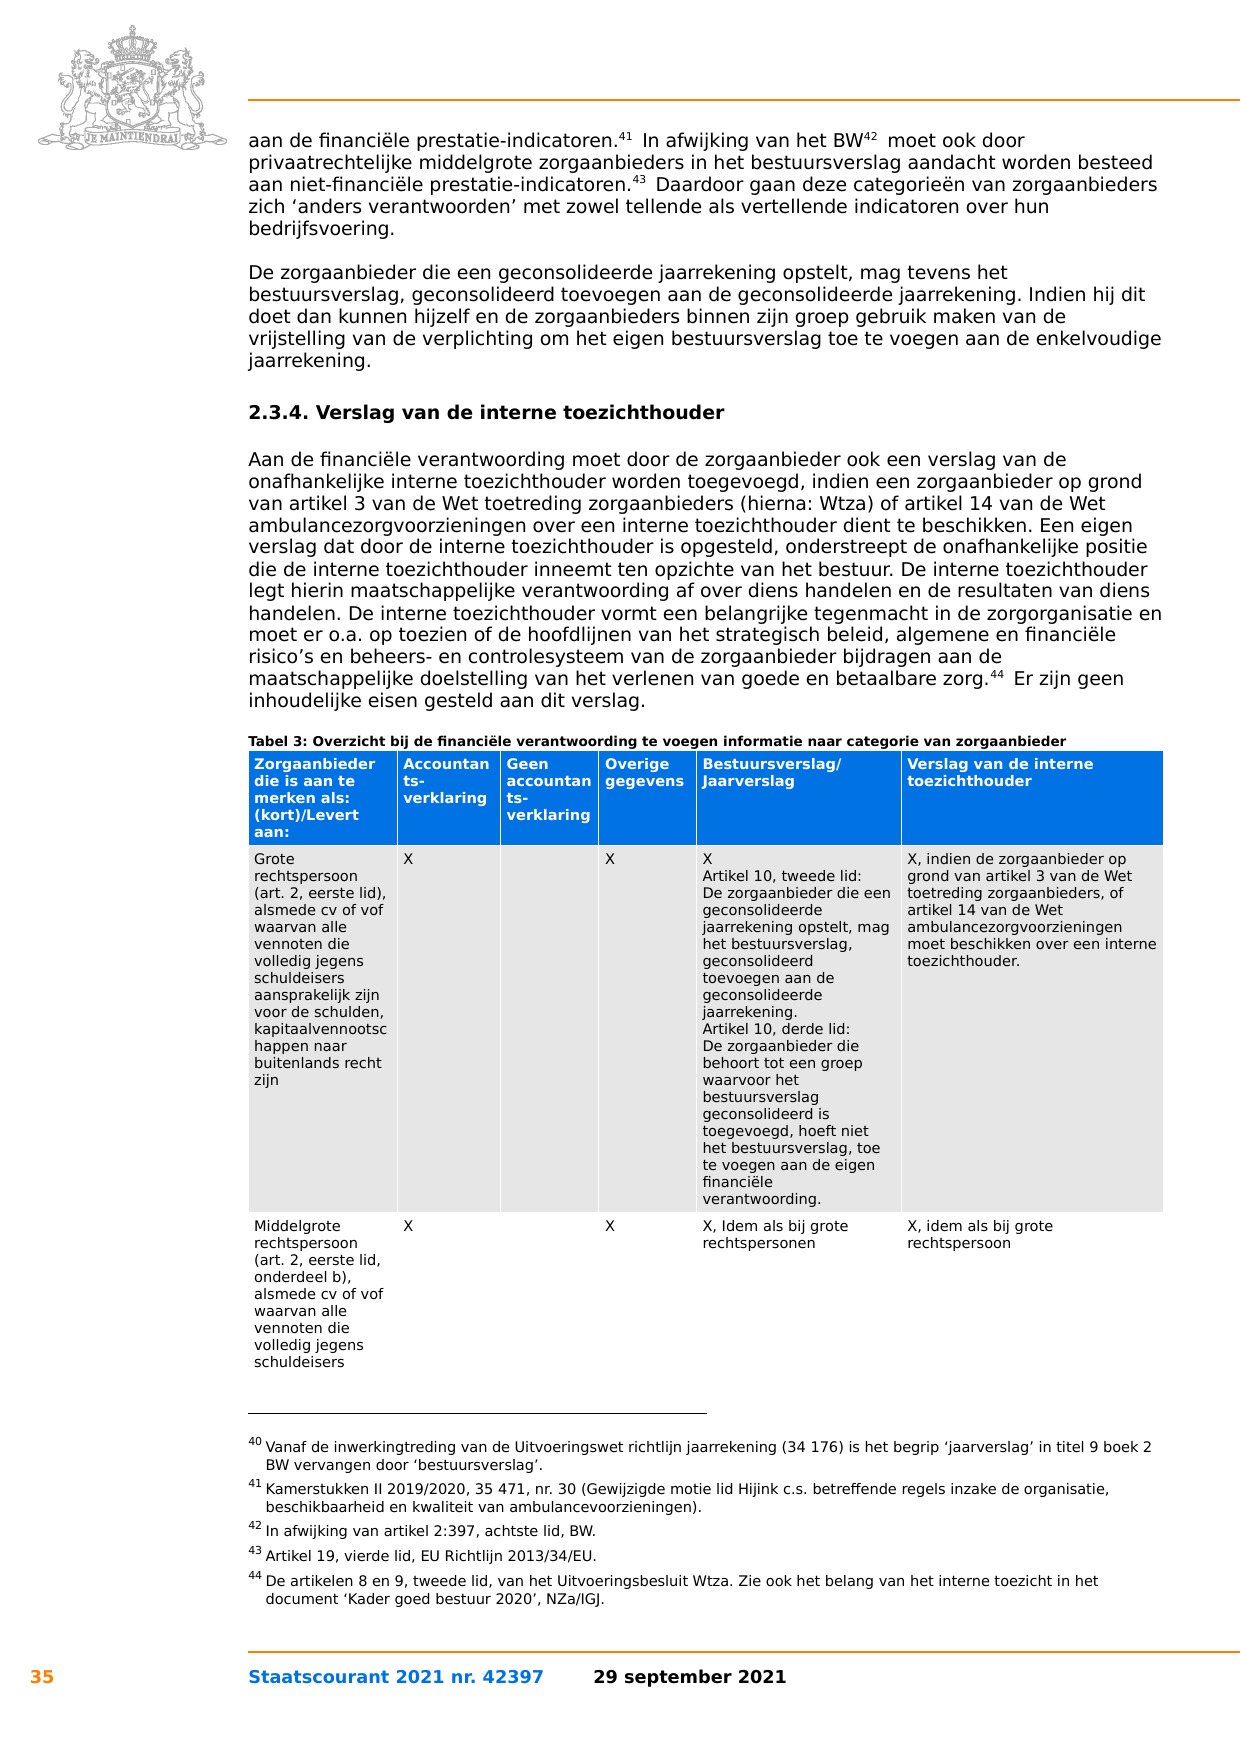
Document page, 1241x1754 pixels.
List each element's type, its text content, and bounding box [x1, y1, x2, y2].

table_cell Middelgrote rechtspersoon (art. 2, eerste lid, onderdeel b), alsmede cv of vof waarvan alle vennoten die volledig jegens schuldeisers [249, 1213, 397, 1375]
table_cell X Artikel 10, tweede lid: De zorgaanbieder die een geconsolideerde jaarrekening opstelt, mag het bestuursverslag, geconsolideerd toevoegen aan de geconsolideerde jaarrekening. Artikel 10, derde lid: De zorgaanbieder die behoort tot een groep waarvoor het bestuursverslag geconsolideerd is toegevoegd, hoeft niet het bestuursverslag, toe te voegen aan de eigen financiële verantwoording. [697, 846, 901, 1212]
table_cell Zorgaanbieder die is aan te merken als: (kort)/Levert aan: [249, 751, 397, 845]
table_cell X [599, 846, 696, 1212]
text Kamerstukken II 2019/2020, 35 471, nr. 30 (Gewijzigde motie lid Hijink c.s. betreffende regels inzake de organisatie, beschikbaarheid en kwaliteit van ambulancevoorzieningen). [248, 1477, 1163, 1516]
text In afwijking van artikel 2:397, achtste lid, BW. [248, 1519, 1163, 1541]
table_cell X [398, 1213, 500, 1375]
text Aan de financiële verantwoording moet door de zorgaanbieder ook een verslag van de onafhankelijke interne toezichthouder worden toegevoegd, indien een zorgaanbieder op grond van artikel 3 van de Wet toetreding zorgaanbieders (hierna: Wtza) of artikel 14 van de Wet ambulancezorgvoorzieningen over een interne toezichthouder dient te beschikken. Een eigen verslag dat door de interne toezichthouder is opgesteld, onderstreept de onafhankelijke positie die de interne toezichthouder inneemt ten opzichte van het bestuur. De interne toezichthouder legt hierin maatschappelijke verantwoording af over diens handelen en de resultaten van diens handelen. De interne toezichthouder vormt een belangrijke tegenmacht in de zorgorganisatie en moet er o.a. op toezien of de hoofdlijnen van het strategisch beleid, algemene en financiële risico’s en beheers- en controlesysteem van de zorgaanbieder bijdragen aan de maatschappelijke doelstelling van het verlenen van goede en betaalbare zorg. Er zijn geen inhoudelijke eisen gesteld aan dit verslag. [248, 448, 1163, 712]
subtitle 2.3.4. Verslag van de interne toezichthouder [248, 402, 1163, 423]
text De artikelen 8 en 9, tweede lid, van het Uitvoeringsbesluit Wtza. Zie ook het belang van het interne toezicht in het document ‘Kader goed bestuur 2020’, NZa/IGJ. [248, 1569, 1163, 1608]
table_cell [501, 846, 598, 1212]
text Vanaf de inwerkingtreding van de Uitvoeringswet richtlijn jaarrekening (34 176) is het begrip ‘jaarverslag’ in titel 9 boek 2 BW vervangen door ‘bestuursverslag’. [248, 1435, 1163, 1474]
text aan de financiële prestatie-indicatoren. In afwijking van het BW moet ook door privaatrechtelijke middelgrote zorgaanbieders in het bestuursverslag aandacht worden besteed aan niet-financiële prestatie-indicatoren. Daardoor gaan deze categorieën van zorgaanbieders zich ‘anders verantwoorden’ met zowel tellende als vertellende indicatoren over hun bedrijfsvoering. [248, 130, 1163, 240]
table_cell X [398, 846, 500, 1212]
text De zorgaanbieder die een geconsolideerde jaarrekening opstelt, mag tevens het bestuursverslag, geconsolideerd toevoegen aan de geconsolideerde jaarrekening. Indien hij dit doet dan kunnen hijzelf en de zorgaanbieders binnen zijn groep gebruik maken van de vrijstelling van de verplichting om het eigen bestuursverslag toe te voegen aan de enkelvoudige jaarrekening. [248, 262, 1163, 372]
table_cell Accountants-verklaring [398, 751, 500, 845]
table_header Tabel 3: Overzicht bij de financiële verantwoording te voegen informatie naar categorie van zorgaanbieder [248, 734, 1163, 750]
table_cell Overige gegevens [599, 751, 696, 845]
table_cell X, Idem als bij grote rechtspersonen [697, 1213, 901, 1375]
text Artikel 19, vierde lid, EU Richtlijn 2013/34/EU. [248, 1544, 1163, 1566]
table_cell Geen accountants-verklaring [501, 751, 598, 845]
table_cell Verslag van de interne toezichthouder [902, 751, 1163, 845]
table_cell X, indien de zorgaanbieder op grond van artikel 3 van de Wet toetreding zorgaanbieders, of artikel 14 van de Wet ambulancezorgvoorzieningen moet beschikken over een interne toezichthouder. [902, 846, 1163, 1212]
table_cell X, idem als bij grote rechtspersoon [902, 1213, 1163, 1375]
table_cell [501, 1213, 598, 1375]
table_cell Bestuursverslag/Jaarverslag [697, 751, 901, 845]
picture [38, 25, 227, 150]
table_cell X [599, 1213, 696, 1375]
table_cell Grote rechtspersoon (art. 2, eerste lid), alsmede cv of vof waarvan alle vennoten die volledig jegens schuldeisers aansprakelijk zijn voor de schulden, kapitaalvennootschappen naar buitenlands recht zijn [249, 846, 397, 1212]
